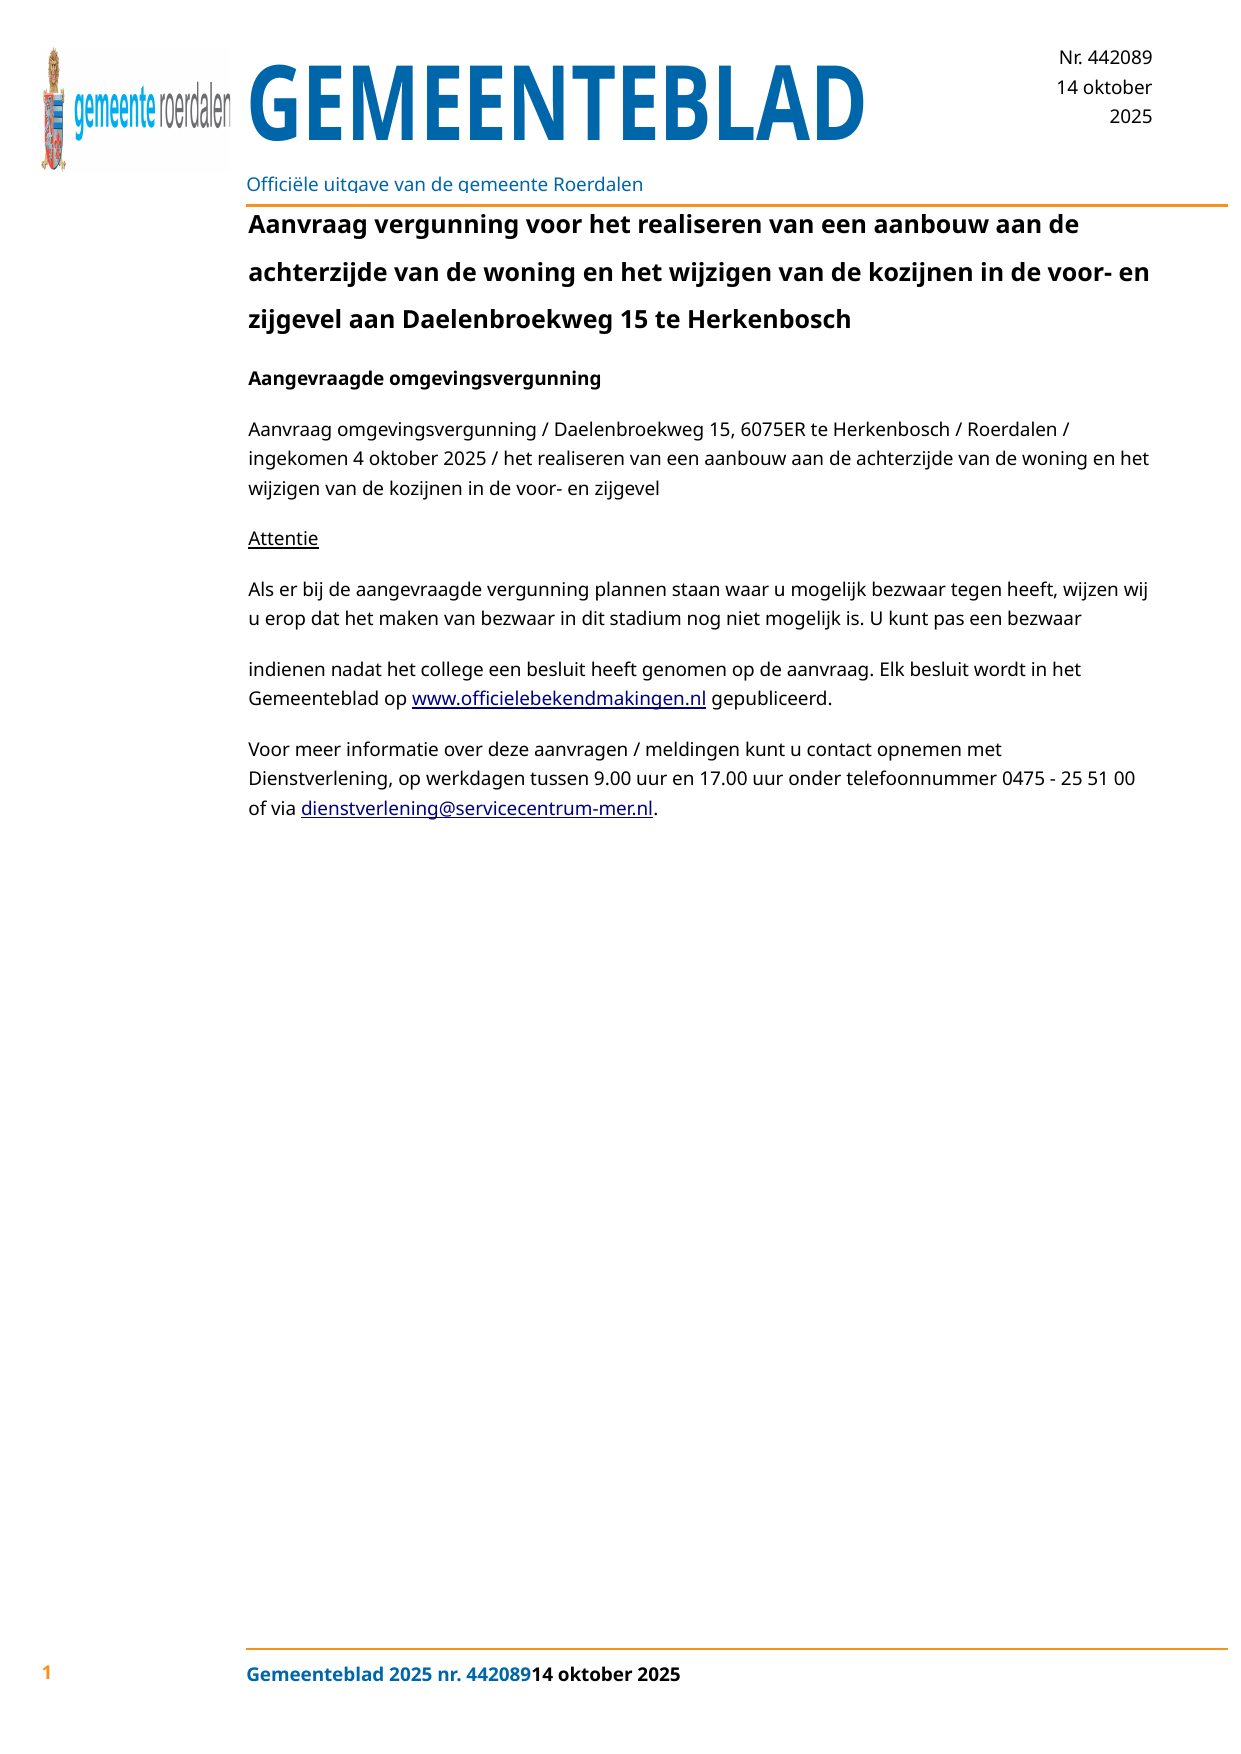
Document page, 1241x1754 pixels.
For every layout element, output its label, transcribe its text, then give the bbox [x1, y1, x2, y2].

picture [41, 47, 231, 172]
text indienen nadat het college een besluit heeft genomen op de aanvraag. Elk besluit wordt in het Gemeenteblad op www.officielebekendmakingen.nl gepubliceerd. [248, 656, 1152, 711]
text Als er bij de aangevraagde vergunning plannen staan waar u mogelijk bezwaar tegen heeft, wijzen wij u erop dat het maken van bezwaar in dit stadium nog niet mogelijk is. U kunt pas een bezwaar [248, 576, 1152, 631]
text Attentie [248, 526, 1152, 551]
text Aanvraag omgevingsvergunning / Daelenbroekweg 15, 6075ER te Herkenbosch / Roerdalen / ingekomen 4 oktober 2025 / het realiseren van een aanbouw aan de achterzijde van de woning en het wijzigen van de kozijnen in de voor- en zijgevel [248, 416, 1152, 501]
text Aanvraag vergunning voor het realiseren van een aanbouw aan de achterzijde van de woning en het wijzigen van de kozijnen in de voor- en zijgevel aan Daelenbroekweg 15 te Herkenbosch [248, 207, 1152, 336]
text Voor meer informatie over deze aanvragen / meldingen kunt u contact opnemen met Dienstverlening, op werkdagen tussen 9.00 uur en 17.00 uur onder telefoonnummer 0475 - 25 51 00 of via dienstverlening@servicecentrum-mer.nl. [248, 736, 1152, 821]
text Aangevraagde omgevingsvergunning [248, 366, 1152, 391]
